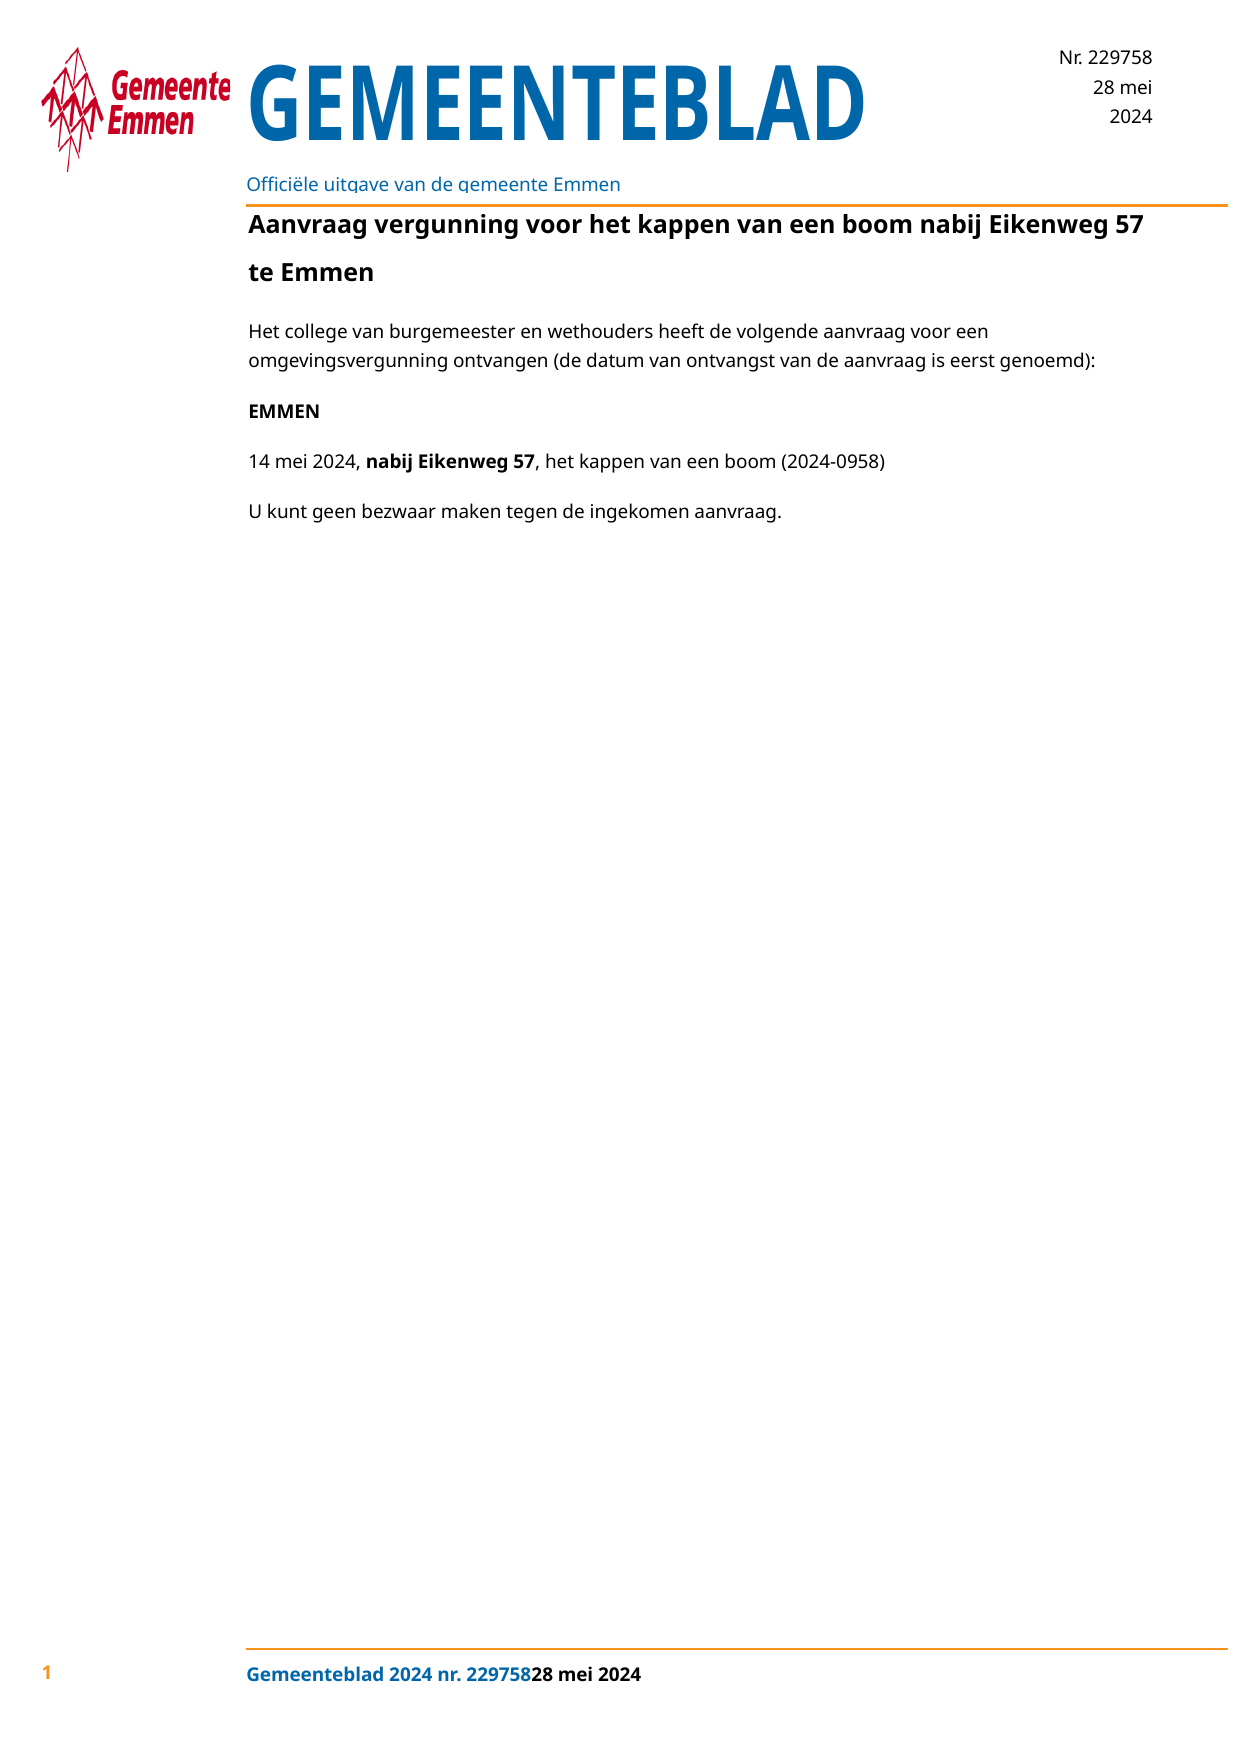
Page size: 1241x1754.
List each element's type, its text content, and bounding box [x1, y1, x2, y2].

text EMMEN [248, 398, 1152, 424]
text U kunt geen bezwaar maken tegen de ingekomen aanvraag. [248, 499, 1152, 524]
text Aanvraag vergunning voor het kappen van een boom nabij Eikenweg 57 te Emmen [248, 207, 1152, 288]
text 14 mei 2024, nabij Eikenweg 57, het kappen van een boom (2024-0958) [248, 448, 1152, 474]
picture [41, 47, 231, 172]
text Het college van burgemeester en wethouders heeft de volgende aanvraag voor een omgevingsvergunning ontvangen (de datum van ontvangst van de aanvraag is eerst genoemd): [248, 318, 1152, 373]
